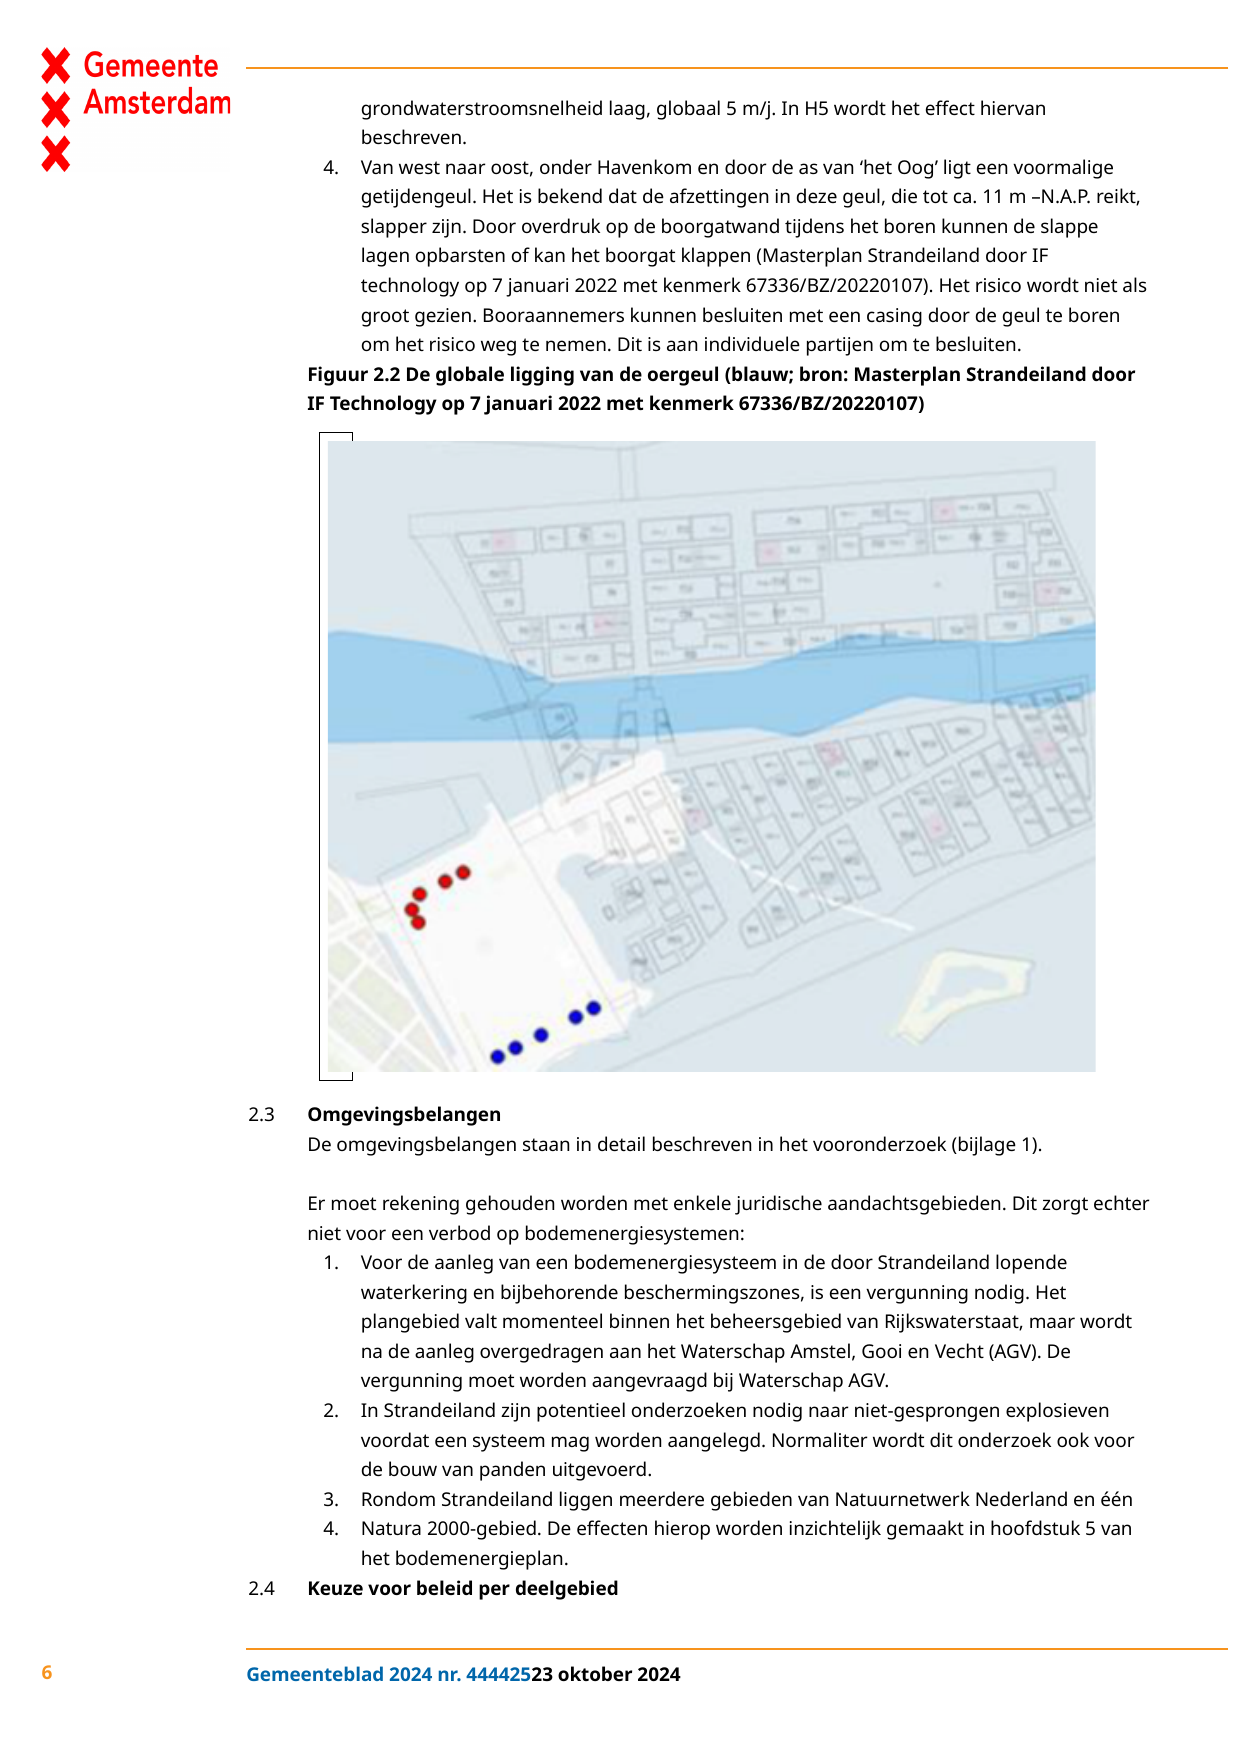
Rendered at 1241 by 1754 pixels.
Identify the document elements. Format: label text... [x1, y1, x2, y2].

list De omgevingsbelangen staan in detail beschreven in het vooronderzoek (bijlage 1). [248, 1131, 1152, 1157]
list Figuur 2.2 De globale ligging van de oergeul (blauw; bron: Masterplan Strandeiland door IF Technology op 7 januari 2022 met kenmerk 67336/BZ/20220107) [248, 361, 1152, 416]
picture [327, 441, 1096, 1072]
list Voor de aanleg van een bodemenergiesysteem in de door Strandeiland lopende waterkering en bijbehorende beschermingszones, is een vergunning nodig. Het plangebied valt momenteel binnen het beheersgebied van Rijkswaterstaat, maar wordt na de aanleg overgedragen aan het Waterschap Amstel, Gooi en Vecht (AGV). De vergunning moet worden aangevraagd bij Waterschap AGV. [323, 1249, 1152, 1393]
list In Strandeiland zijn potentieel onderzoeken nodig naar niet-gesprongen explosieven voordat een systeem mag worden aangelegd. Normaliter wordt dit onderzoek ook voor de bouw van panden uitgevoerd. [323, 1397, 1152, 1482]
list grondwaterstroomsnelheid laag, globaal 5 m/j. In H5 wordt het effect hiervan beschreven. [323, 95, 1152, 150]
list Omgevingsbelangen [248, 1101, 1152, 1127]
list Rondom Strandeiland liggen meerdere gebieden van Natuurnetwerk Nederland en één [323, 1486, 1152, 1512]
picture [41, 47, 231, 172]
list Van west naar oost, onder Havenkom en door de as van ‘het Oog’ ligt een voormalige getijdengeul. Het is bekend dat de afzettingen in deze geul, die tot ca. 11 m –N.A.P. reikt, slapper zijn. Door overdruk op de boorgatwand tijdens het boren kunnen de slappe lagen opbarsten of kan het boorgat klappen (Masterplan Strandeiland door IF technology op 7 januari 2022 met kenmerk 67336/BZ/20220107). Het risico wordt niet als groot gezien. Booraannemers kunnen besluiten met een casing door de geul te boren om het risico weg te nemen. Dit is aan individuele partijen om te besluiten. [323, 154, 1152, 357]
list Er moet rekening gehouden worden met enkele juridische aandachtsgebieden. Dit zorgt echter niet voor een verbod op bodemenergiesystemen: [248, 1190, 1152, 1246]
list Natura 2000-gebied. De effecten hierop worden inzichtelijk gemaakt in hoofdstuk 5 van het bodemenergieplan. [323, 1516, 1152, 1571]
list Keuze voor beleid per deelgebied [248, 1575, 1152, 1601]
